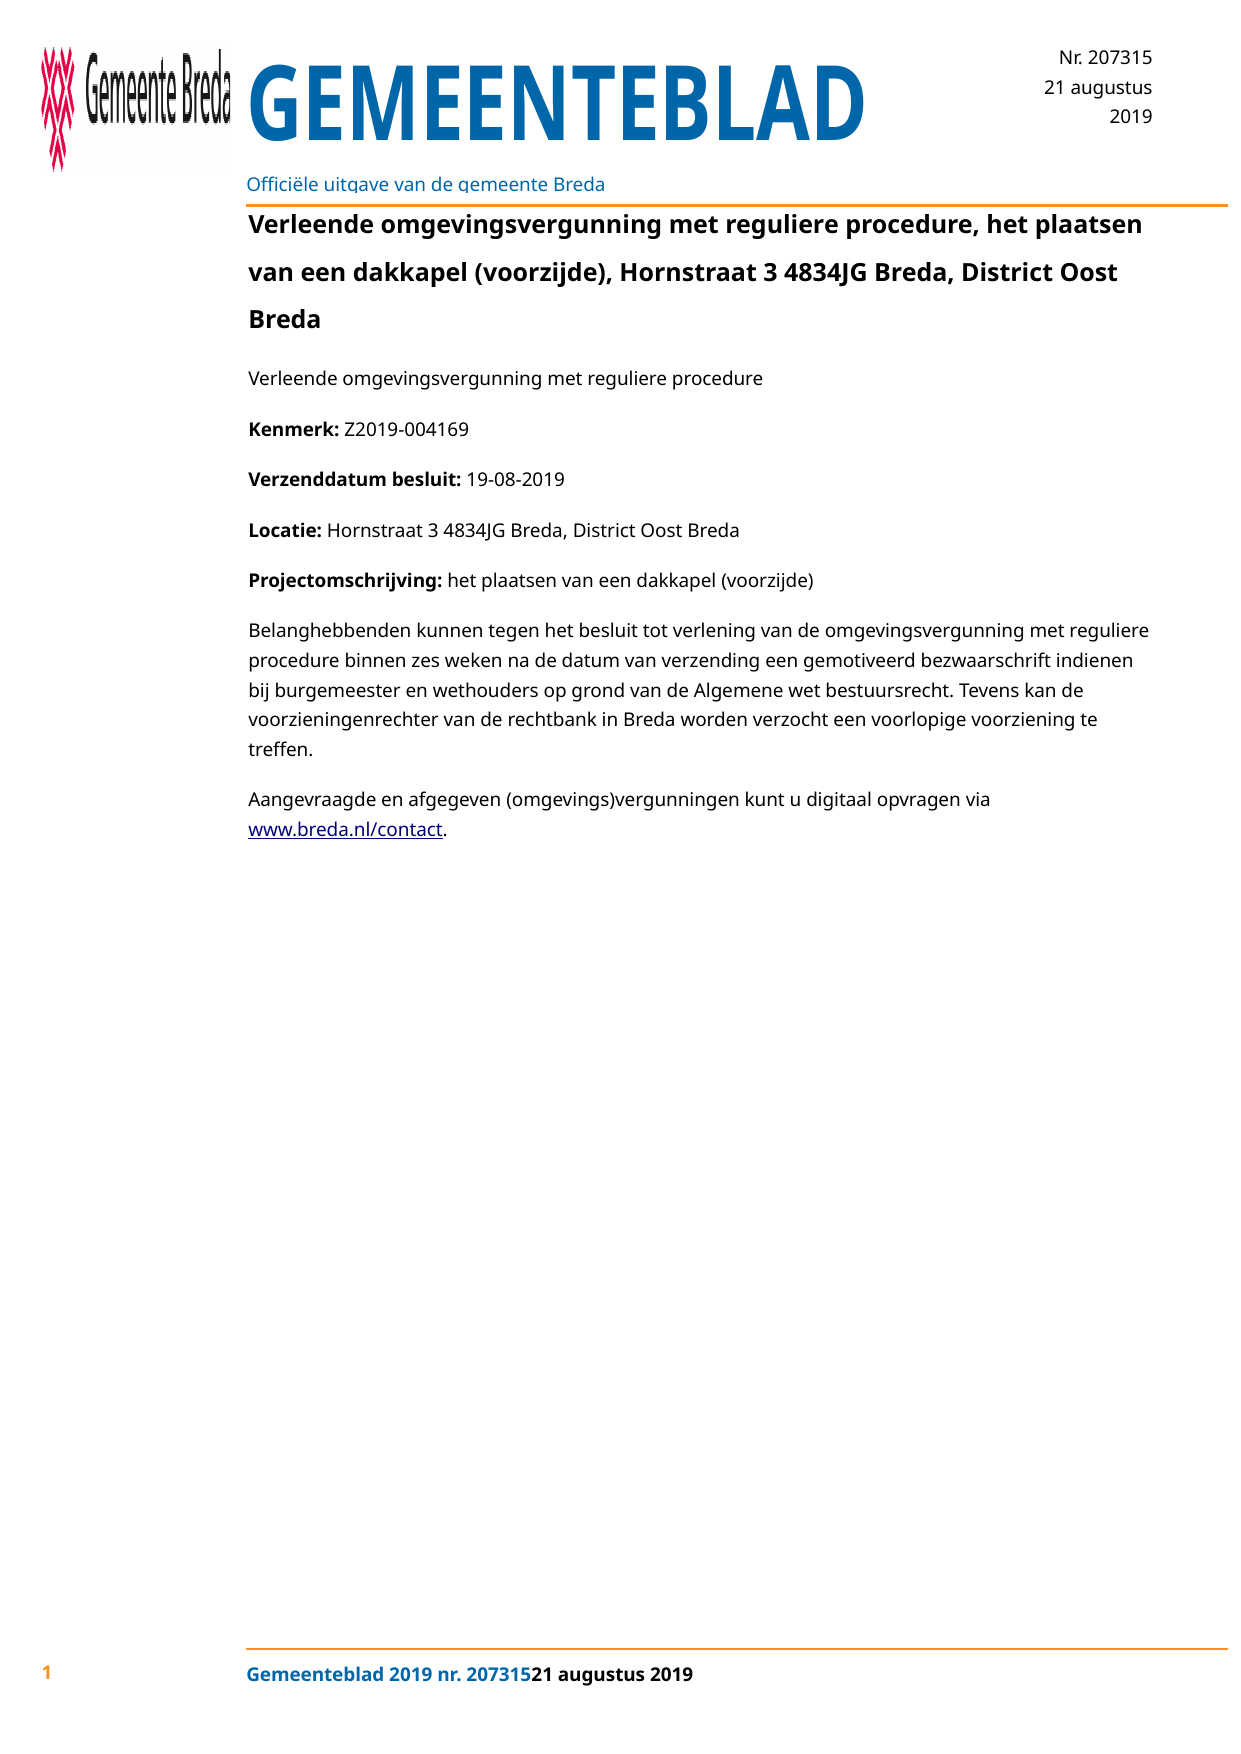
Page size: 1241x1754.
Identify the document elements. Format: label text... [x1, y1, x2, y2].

text Verleende omgevingsvergunning met reguliere procedure, het plaatsen van een dakkapel (voorzijde), Hornstraat 3 4834JG Breda, District Oost Breda [248, 207, 1152, 336]
text Projectomschrijving: het plaatsen van een dakkapel (voorzijde) [248, 567, 1152, 593]
text Verzenddatum besluit: 19-08-2019 [248, 466, 1152, 492]
text Locatie: Hornstraat 3 4834JG Breda, District Oost Breda [248, 517, 1152, 542]
picture [41, 47, 231, 172]
text Aangevraagde en afgegeven (omgevings)vergunningen kunt u digitaal opvragen via www.breda.nl/contact. [248, 786, 1152, 842]
text Kenmerk: Z2019-004169 [248, 416, 1152, 442]
text Verleende omgevingsvergunning met reguliere procedure [248, 366, 1152, 391]
text Belanghebbenden kunnen tegen het besluit tot verlening van de omgevingsvergunning met reguliere procedure binnen zes weken na de datum van verzending een gemotiveerd bezwaarschrift indienen bij burgemeester en wethouders op grond van de Algemene wet bestuursrecht. Tevens kan de voorzieningenrechter van de rechtbank in Breda worden verzocht een voorlopige voorziening te treffen. [248, 618, 1152, 762]
